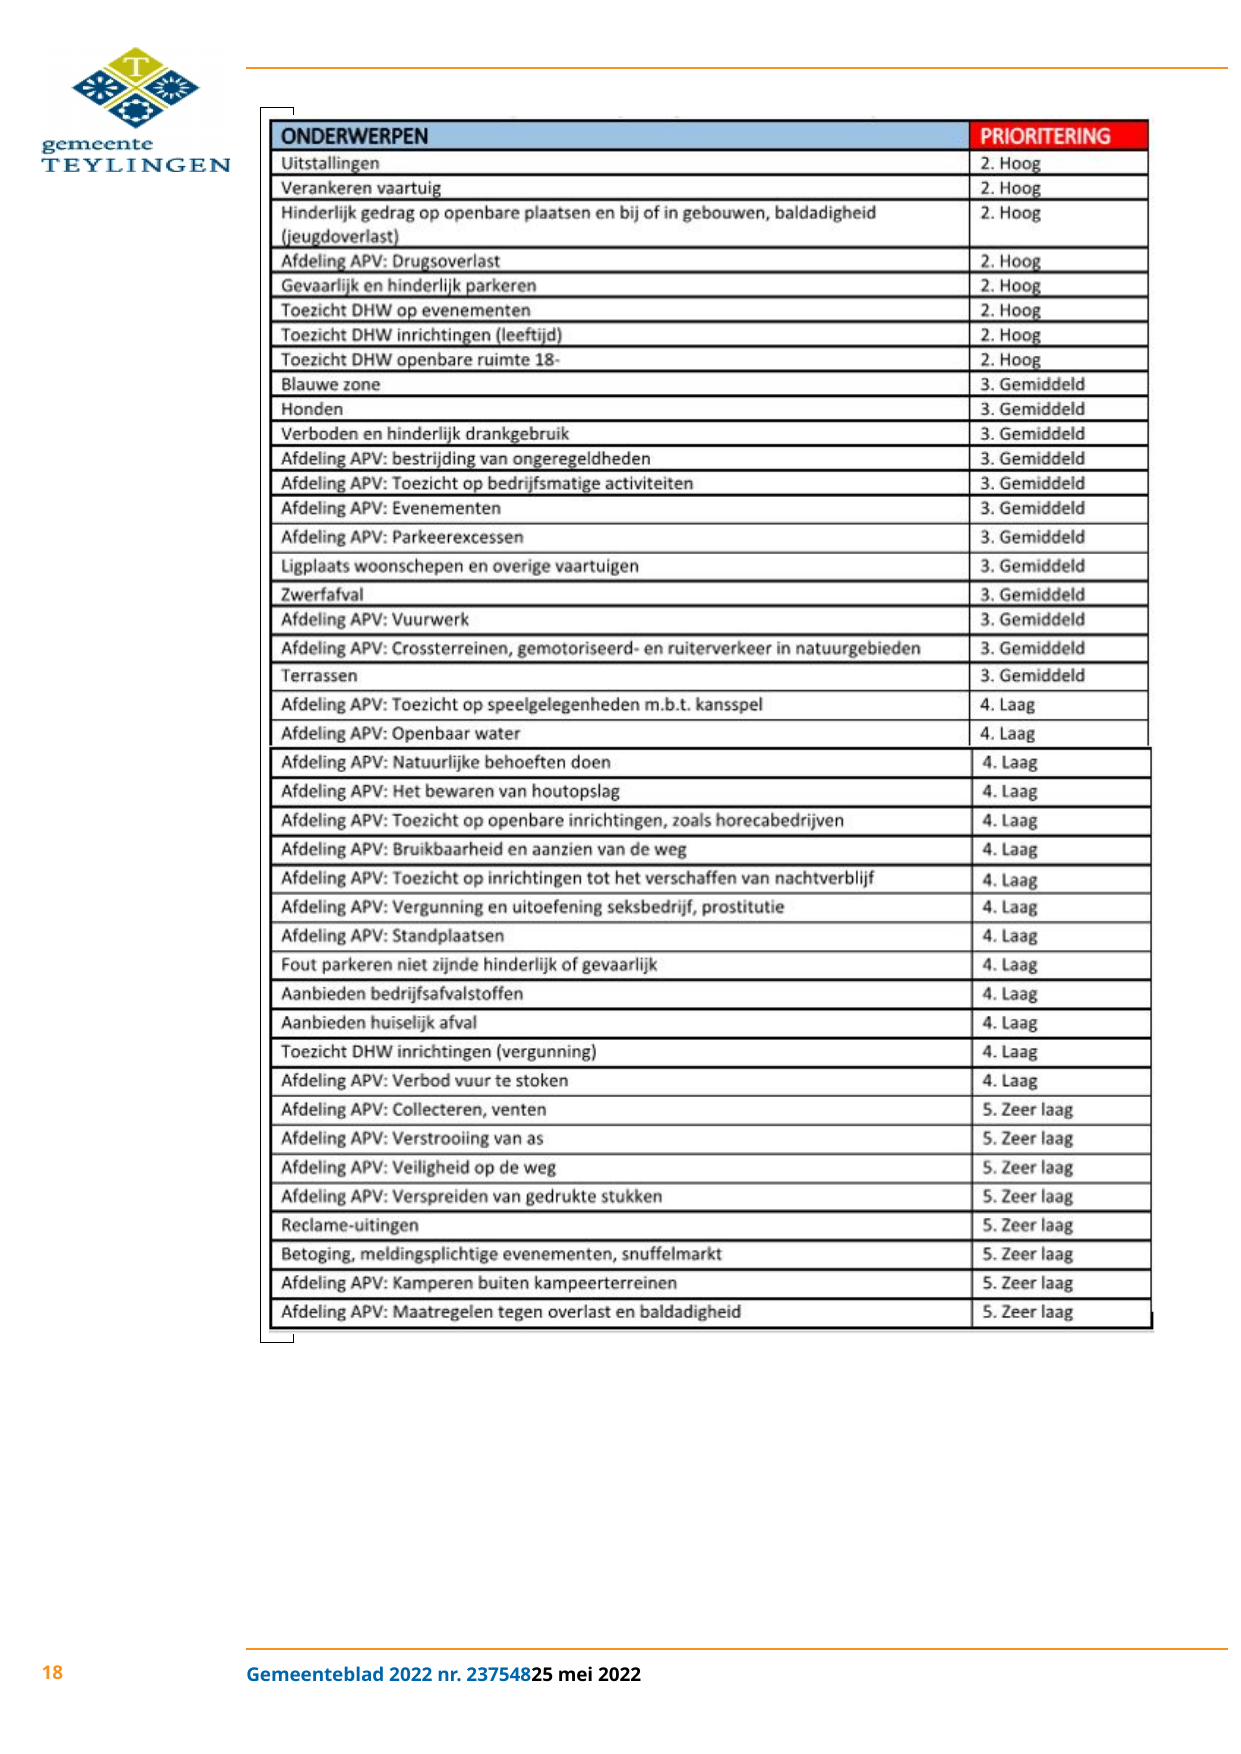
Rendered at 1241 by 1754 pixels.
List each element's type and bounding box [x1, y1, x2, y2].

picture [268, 115, 1155, 1334]
picture [41, 47, 231, 172]
